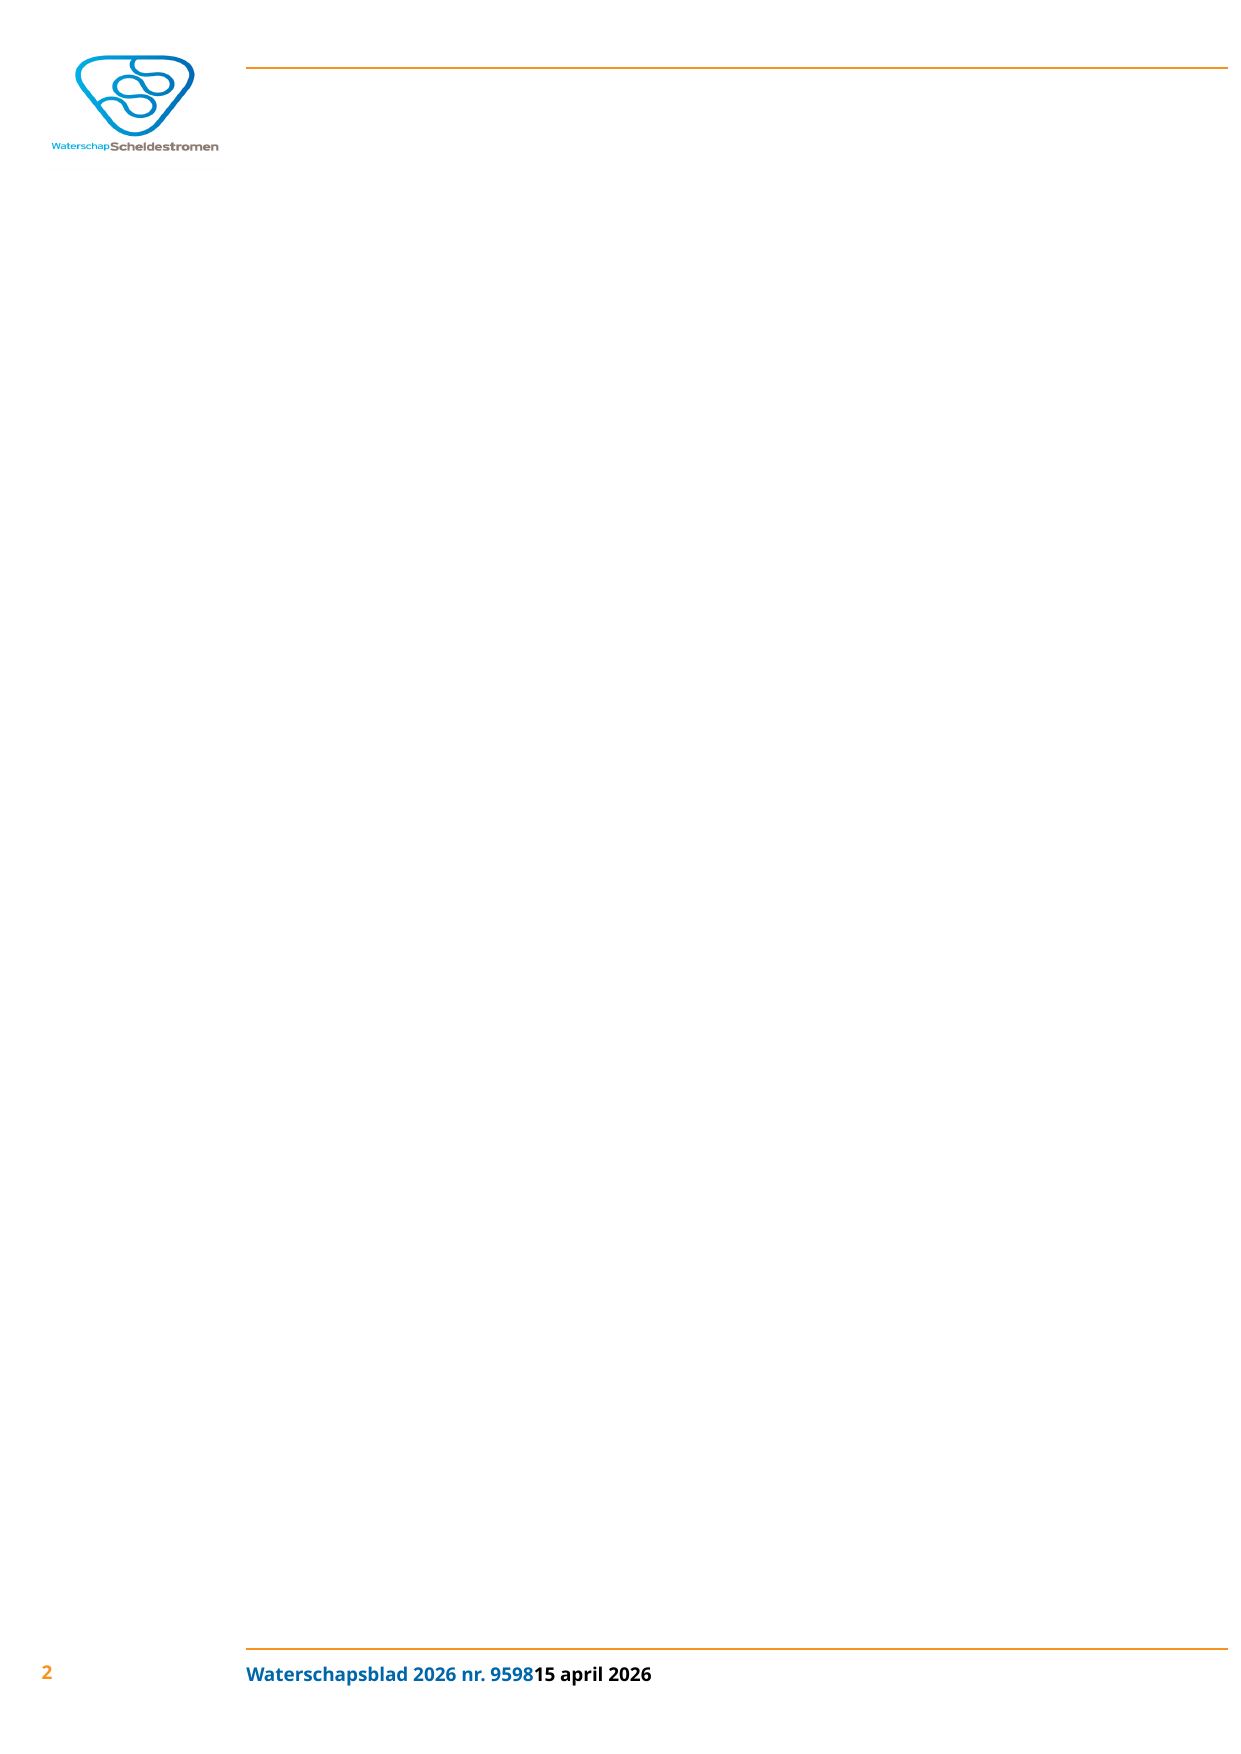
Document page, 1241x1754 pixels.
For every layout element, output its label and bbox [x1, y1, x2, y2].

picture [41, 47, 231, 172]
